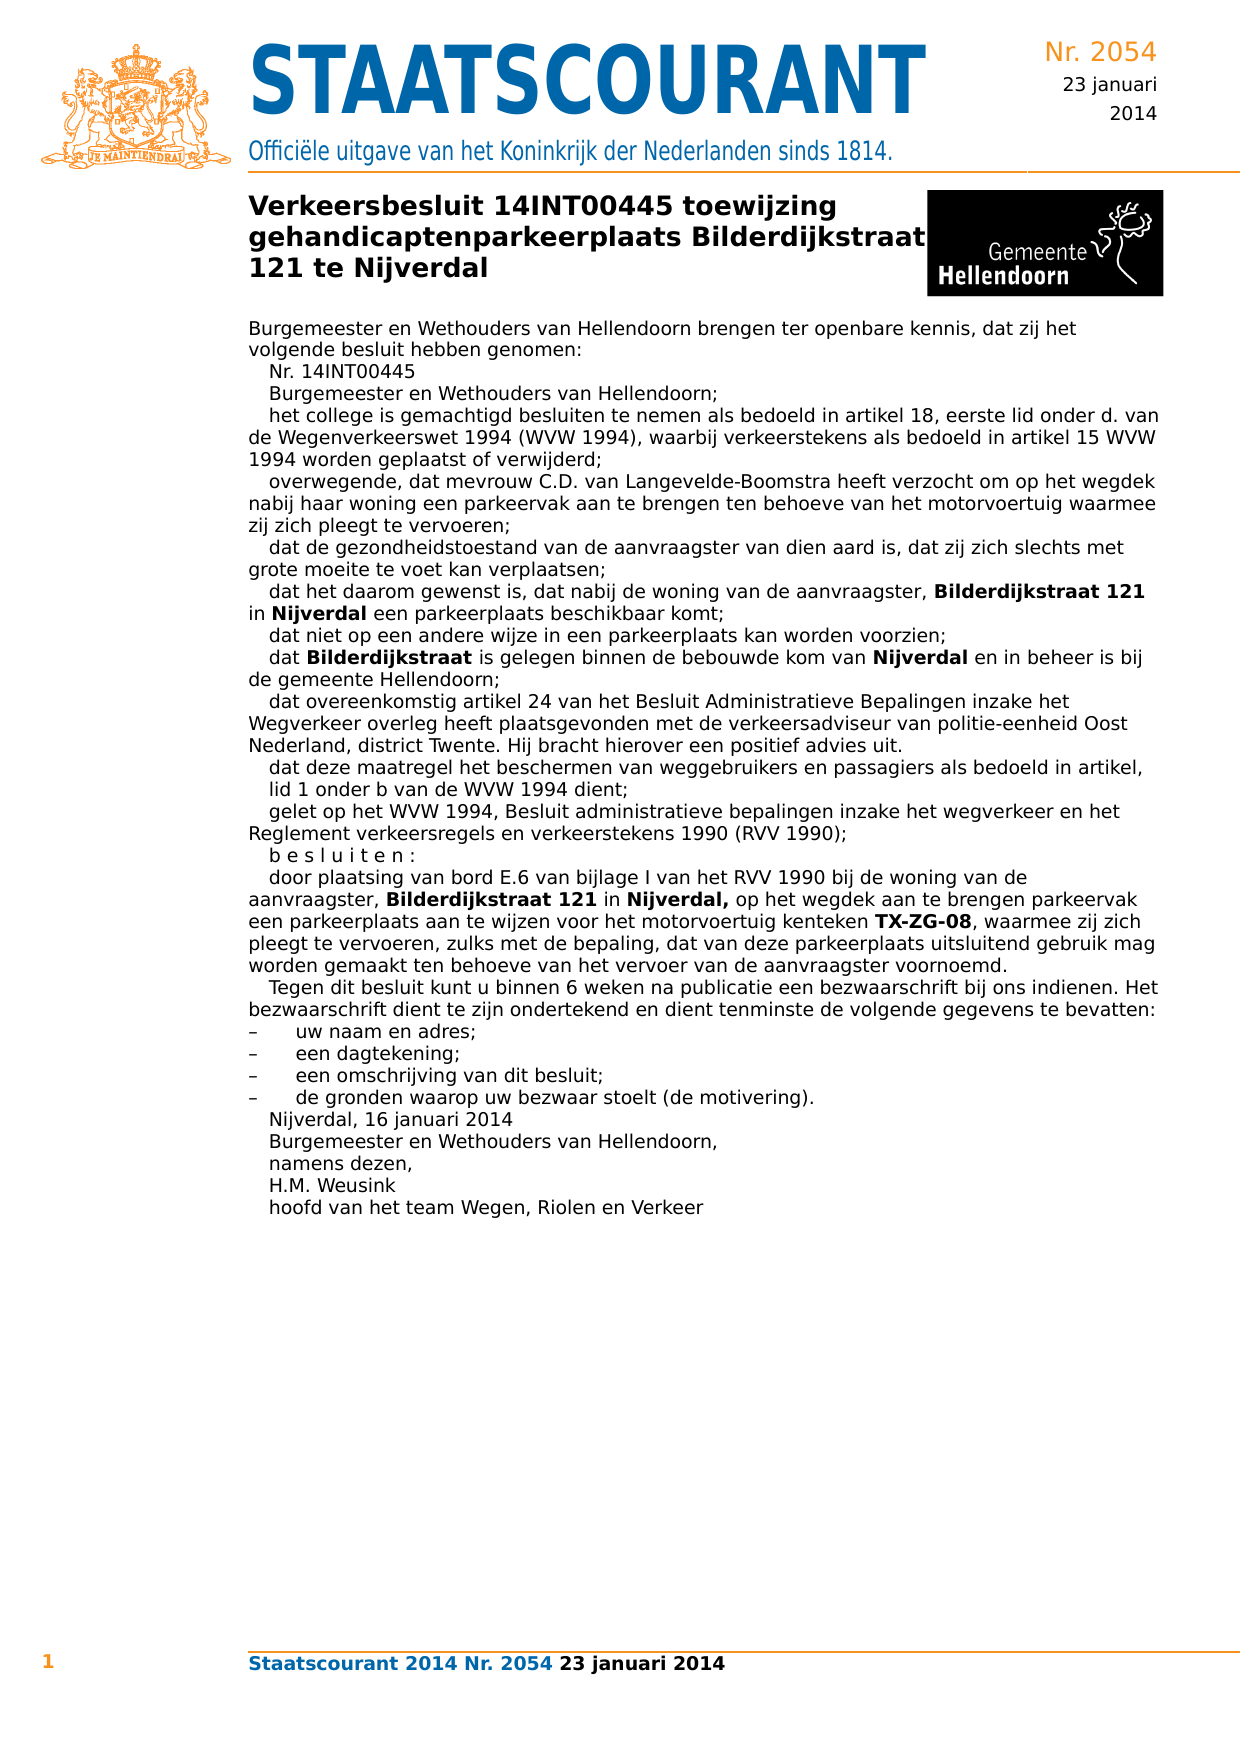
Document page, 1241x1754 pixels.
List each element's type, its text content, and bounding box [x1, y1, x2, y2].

list de gronden waarop uw bezwaar stoelt (de motivering). [248, 1087, 1163, 1109]
text dat het daarom gewenst is, dat nabij de woning van de aanvraagster, Bilderdijkstraat 121 in Nijverdal een parkeerplaats beschikbaar komt; [248, 581, 1163, 625]
text Nijverdal, 16 januari 2014 [248, 1109, 1163, 1131]
text Nr. 14INT00445 [248, 361, 1163, 383]
text dat overeenkomstig artikel 24 van het Besluit Administratieve Bepalingen inzake het Wegverkeer overleg heeft plaatsgevonden met de verkeersadviseur van politie-eenheid Oost Nederland, district Twente. Hij bracht hierover een positief advies uit. [248, 691, 1163, 757]
text lid 1 onder b van de WVW 1994 dient; [248, 779, 1163, 801]
text gelet op het WVW 1994, Besluit administratieve bepalingen inzake het wegverkeer en het Reglement verkeersregels en verkeerstekens 1990 (RVV 1990); [248, 801, 1163, 845]
picture [41, 44, 231, 169]
text dat niet op een andere wijze in een parkeerplaats kan worden voorzien; [248, 625, 1163, 647]
text hoofd van het team Wegen, Riolen en Verkeer [248, 1197, 1163, 1218]
text H.M. Weusink [248, 1174, 1163, 1197]
text Burgemeester en Wethouders van Hellendoorn; [248, 383, 1163, 405]
text Tegen dit besluit kunt u binnen 6 weken na publicatie een bezwaarschrift bij ons indienen. Het bezwaarschrift dient te zijn ondertekend en dient tenminste de volgende gegevens te bevatten: [248, 977, 1163, 1021]
picture [927, 190, 1164, 297]
list een dagtekening; [248, 1043, 1163, 1065]
text dat Bilderdijkstraat is gelegen binnen de bebouwde kom van Nijverdal en in beheer is bij de gemeente Hellendoorn; [248, 647, 1163, 691]
list een omschrijving van dit besluit; [248, 1065, 1163, 1087]
text het college is gemachtigd besluiten te nemen als bedoeld in artikel 18, eerste lid onder d. van de Wegenverkeerswet 1994 (WVW 1994), waarbij verkeerstekens als bedoeld in artikel 15 WVW 1994 worden geplaatst of verwijderd; [248, 405, 1163, 471]
text Burgemeester en Wethouders van Hellendoorn brengen ter openbare kennis, dat zij het volgende besluit hebben genomen: [248, 317, 1163, 361]
text dat de gezondheidstoestand van de aanvraagster van dien aard is, dat zij zich slechts met grote moeite te voet kan verplaatsen; [248, 537, 1163, 581]
text namens dezen, [248, 1153, 1163, 1174]
text Burgemeester en Wethouders van Hellendoorn, [248, 1131, 1163, 1153]
text door plaatsing van bord E.6 van bijlage I van het RVV 1990 bij de woning van de aanvraagster, Bilderdijkstraat 121 in Nijverdal, op het wegdek aan te brengen parkeervak een parkeerplaats aan te wijzen voor het motorvoertuig kenteken TX-ZG-08, waarmee zij zich pleegt te vervoeren, zulks met de bepaling, dat van deze parkeerplaats uitsluitend gebruik mag worden gemaakt ten behoeve van het vervoer van de aanvraagster voornoemd. [248, 867, 1163, 977]
subtitle Verkeersbesluit 14INT00445 toewijzing gehandicaptenparkeerplaats Bilderdijkstraat 121 te Nijverdal [248, 191, 927, 284]
text overwegende, dat mevrouw C.D. van Langevelde-Boomstra heeft verzocht om op het wegdek nabij haar woning een parkeervak aan te brengen ten behoeve van het motorvoertuig waarmee zij zich pleegt te vervoeren; [248, 471, 1163, 537]
list uw naam en adres; [248, 1021, 1163, 1043]
text dat deze maatregel het beschermen van weggebruikers en passagiers als bedoeld in artikel, [248, 757, 1163, 779]
text b e s l u i t e n : [248, 845, 1163, 867]
